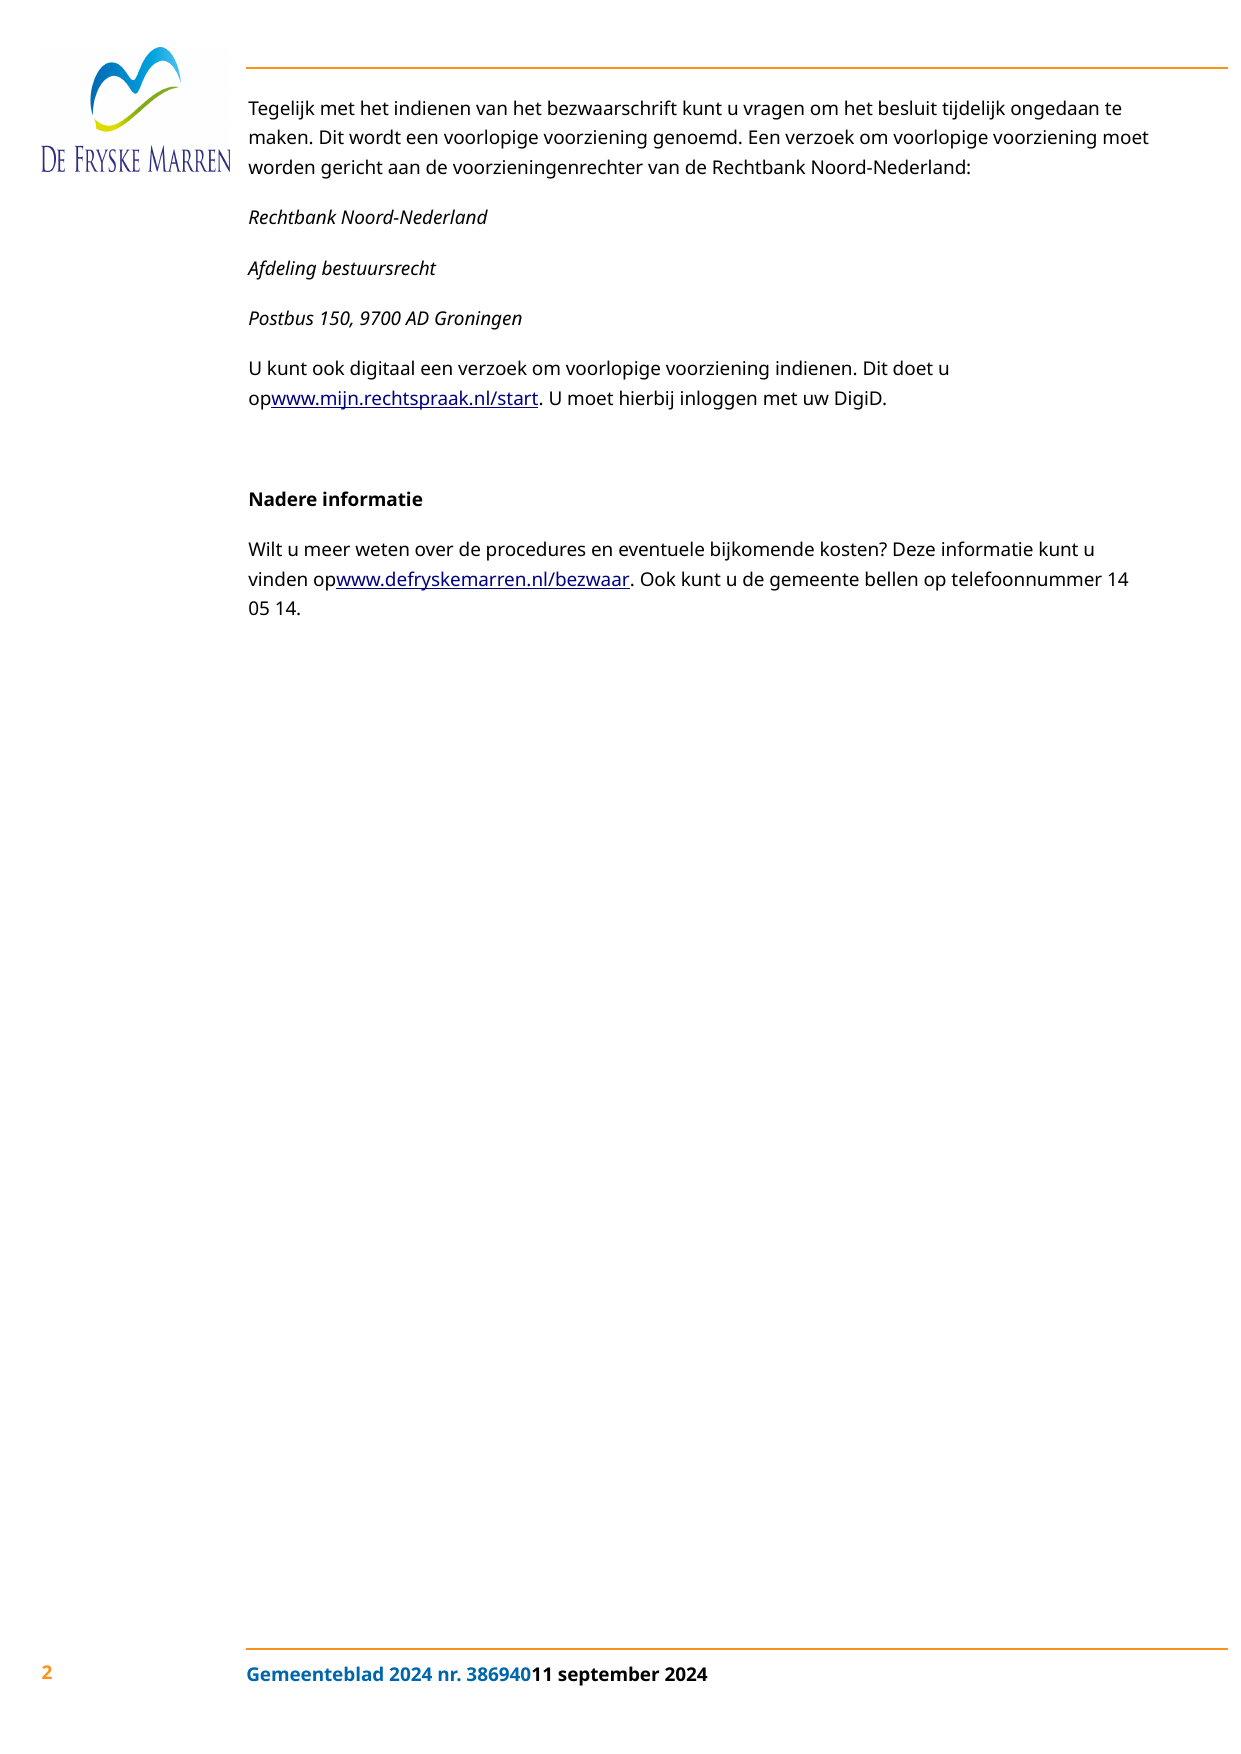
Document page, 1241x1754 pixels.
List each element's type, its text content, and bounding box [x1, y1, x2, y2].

text Rechtbank Noord-Nederland [248, 204, 1152, 230]
text Wilt u meer weten over de procedures en eventuele bijkomende kosten? Deze informatie kunt u vinden opwww.defryskemarren.nl/bezwaar. Ook kunt u de gemeente bellen op telefoonnummer 14 05 14. [248, 536, 1152, 621]
picture [41, 47, 231, 172]
text Tegelijk met het indienen van het bezwaarschrift kunt u vragen om het besluit tijdelijk ongedaan te maken. Dit wordt een voorlopige voorziening genoemd. Een verzoek om voorlopige voorziening moet worden gericht aan de voorzieningenrechter van de Rechtbank Noord-Nederland: [248, 95, 1152, 180]
text U kunt ook digitaal een verzoek om voorlopige voorziening indienen. Dit doet u opwww.mijn.rechtspraak.nl/start. U moet hierbij inloggen met uw DigiD. [248, 356, 1152, 411]
text Nadere informatie [248, 486, 1152, 512]
text Afdeling bestuursrecht [248, 255, 1152, 281]
text Postbus 150, 9700 AD Groningen [248, 305, 1152, 331]
